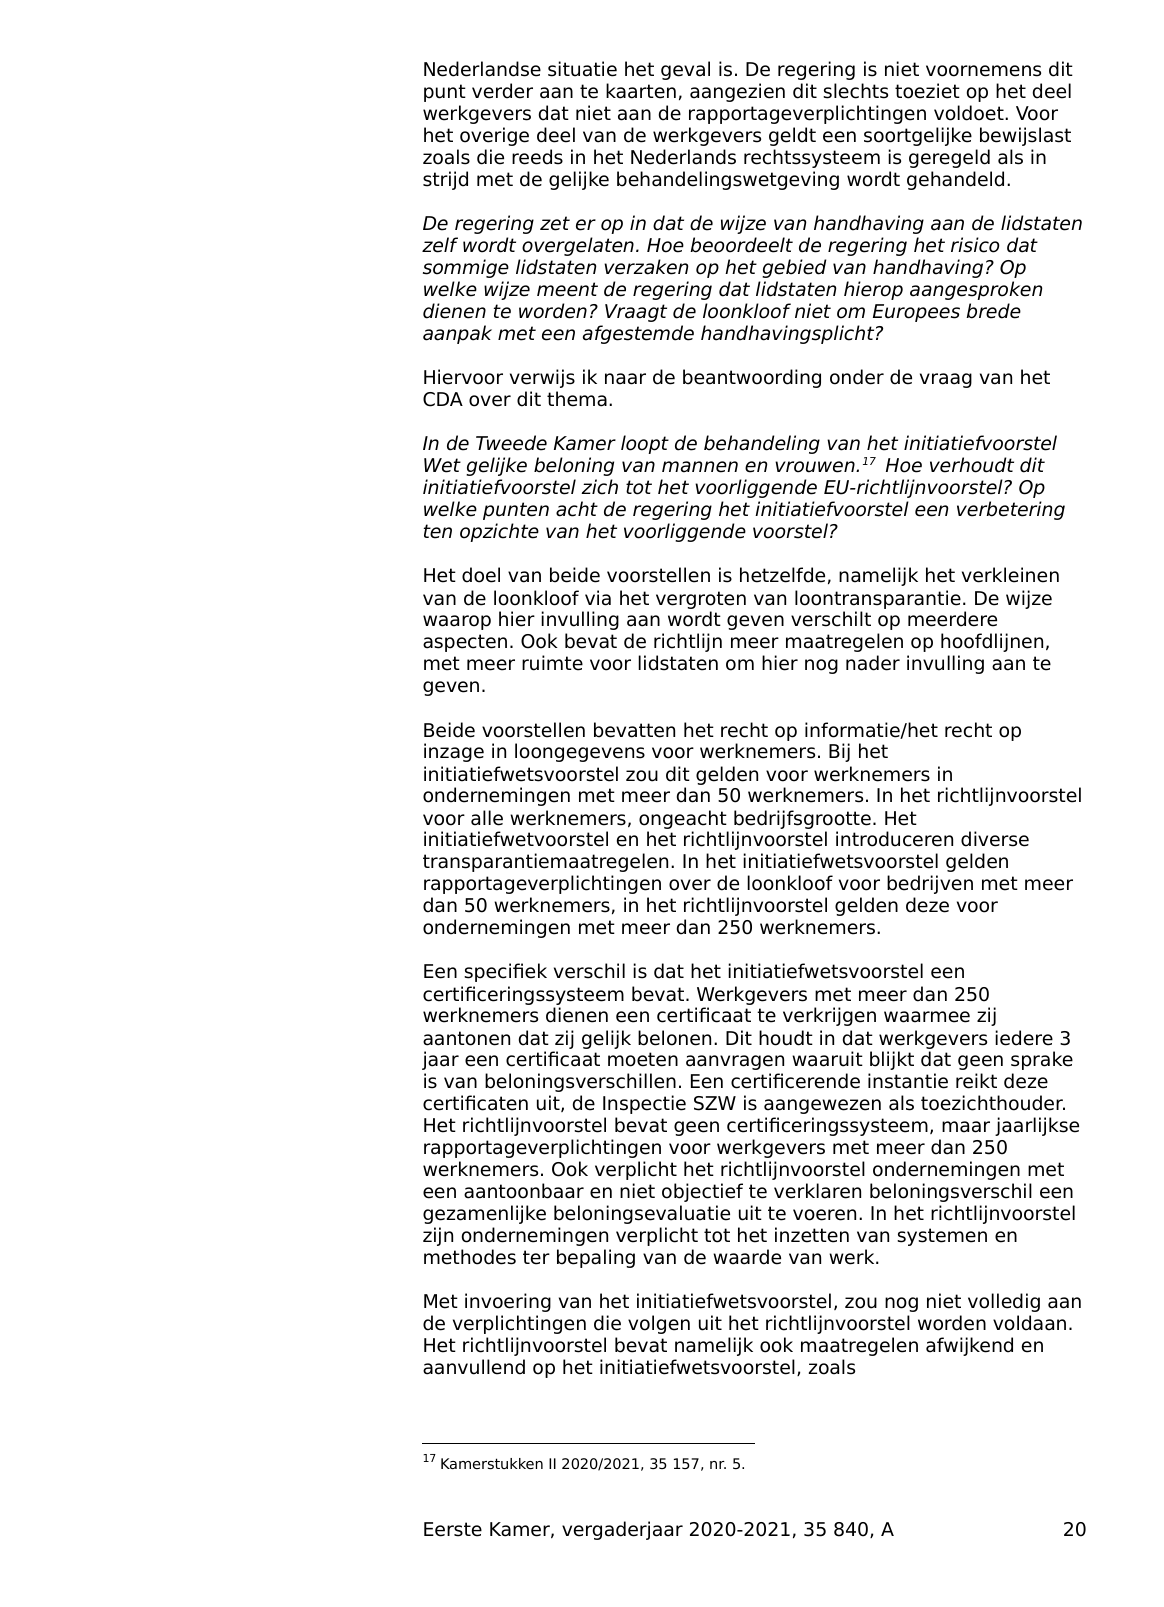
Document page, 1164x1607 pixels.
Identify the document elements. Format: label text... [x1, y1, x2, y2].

text Het doel van beide voorstellen is hetzelfde, namelijk het verkleinen van de loonkloof via het vergroten van loontransparantie. De wijze waarop hier invulling aan wordt geven verschilt op meerdere aspecten. Ook bevat de richtlijn meer maatregelen op hoofdlijnen, met meer ruimte voor lidstaten om hier nog nader invulling aan te geven. [422, 565, 1087, 697]
text Kamerstukken II 2020/2021, 35 157, nr. 5. [422, 1452, 1087, 1474]
text Nederlandse situatie het geval is. De regering is niet voornemens dit punt verder aan te kaarten, aangezien dit slechts toeziet op het deel werkgevers dat niet aan de rapportageverplichtingen voldoet. Voor het overige deel van de werkgevers geldt een soortgelijke bewijslast zoals die reeds in het Nederlands rechtssysteem is geregeld als in strijd met de gelijke behandelingswetgeving wordt gehandeld. [422, 59, 1087, 191]
text Een specifiek verschil is dat het initiatiefwetsvoorstel een certificeringssysteem bevat. Werkgevers met meer dan 250 werknemers dienen een certificaat te verkrijgen waarmee zij aantonen dat zij gelijk belonen. Dit houdt in dat werkgevers iedere 3 jaar een certificaat moeten aanvragen waaruit blijkt dat geen sprake is van beloningsverschillen. Een certificerende instantie reikt deze certificaten uit, de Inspectie SZW is aangewezen als toezichthouder. Het richtlijnvoorstel bevat geen certificeringssysteem, maar jaarlijkse rapportageverplichtingen voor werkgevers met meer dan 250 werknemers. Ook verplicht het richtlijnvoorstel ondernemingen met een aantoonbaar en niet objectief te verklaren beloningsverschil een gezamenlijke beloningsevaluatie uit te voeren. In het richtlijnvoorstel zijn ondernemingen verplicht tot het inzetten van systemen en methodes ter bepaling van de waarde van werk. [422, 961, 1087, 1269]
text Met invoering van het initiatiefwetsvoorstel, zou nog niet volledig aan de verplichtingen die volgen uit het richtlijnvoorstel worden voldaan. Het richtlijnvoorstel bevat namelijk ook maatregelen afwijkend en aanvullend op het initiatiefwetsvoorstel, zoals [422, 1291, 1087, 1379]
text De regering zet er op in dat de wijze van handhaving aan de lidstaten zelf wordt overgelaten. Hoe beoordeelt de regering het risico dat sommige lidstaten verzaken op het gebied van handhaving? Op welke wijze meent de regering dat lidstaten hierop aangesproken dienen te worden? Vraagt de loonkloof niet om Europees brede aanpak met een afgestemde handhavingsplicht? [422, 213, 1087, 345]
text Hiervoor verwijs ik naar de beantwoording onder de vraag van het CDA over dit thema. [422, 367, 1087, 411]
text Beide voorstellen bevatten het recht op informatie/het recht op inzage in loongegevens voor werknemers. Bij het initiatiefwetsvoorstel zou dit gelden voor werknemers in ondernemingen met meer dan 50 werknemers. In het richtlijnvoorstel voor alle werknemers, ongeacht bedrijfsgrootte. Het initiatiefwetvoorstel en het richtlijnvoorstel introduceren diverse transparantiemaatregelen. In het initiatiefwetsvoorstel gelden rapportageverplichtingen over de loonkloof voor bedrijven met meer dan 50 werknemers, in het richtlijnvoorstel gelden deze voor ondernemingen met meer dan 250 werknemers. [422, 719, 1087, 939]
text In de Tweede Kamer loopt de behandeling van het initiatiefvoorstel Wet gelijke beloning van mannen en vrouwen. Hoe verhoudt dit initiatiefvoorstel zich tot het voorliggende EU-richtlijnvoorstel? Op welke punten acht de regering het initiatiefvoorstel een verbetering ten opzichte van het voorliggende voorstel? [422, 433, 1087, 543]
